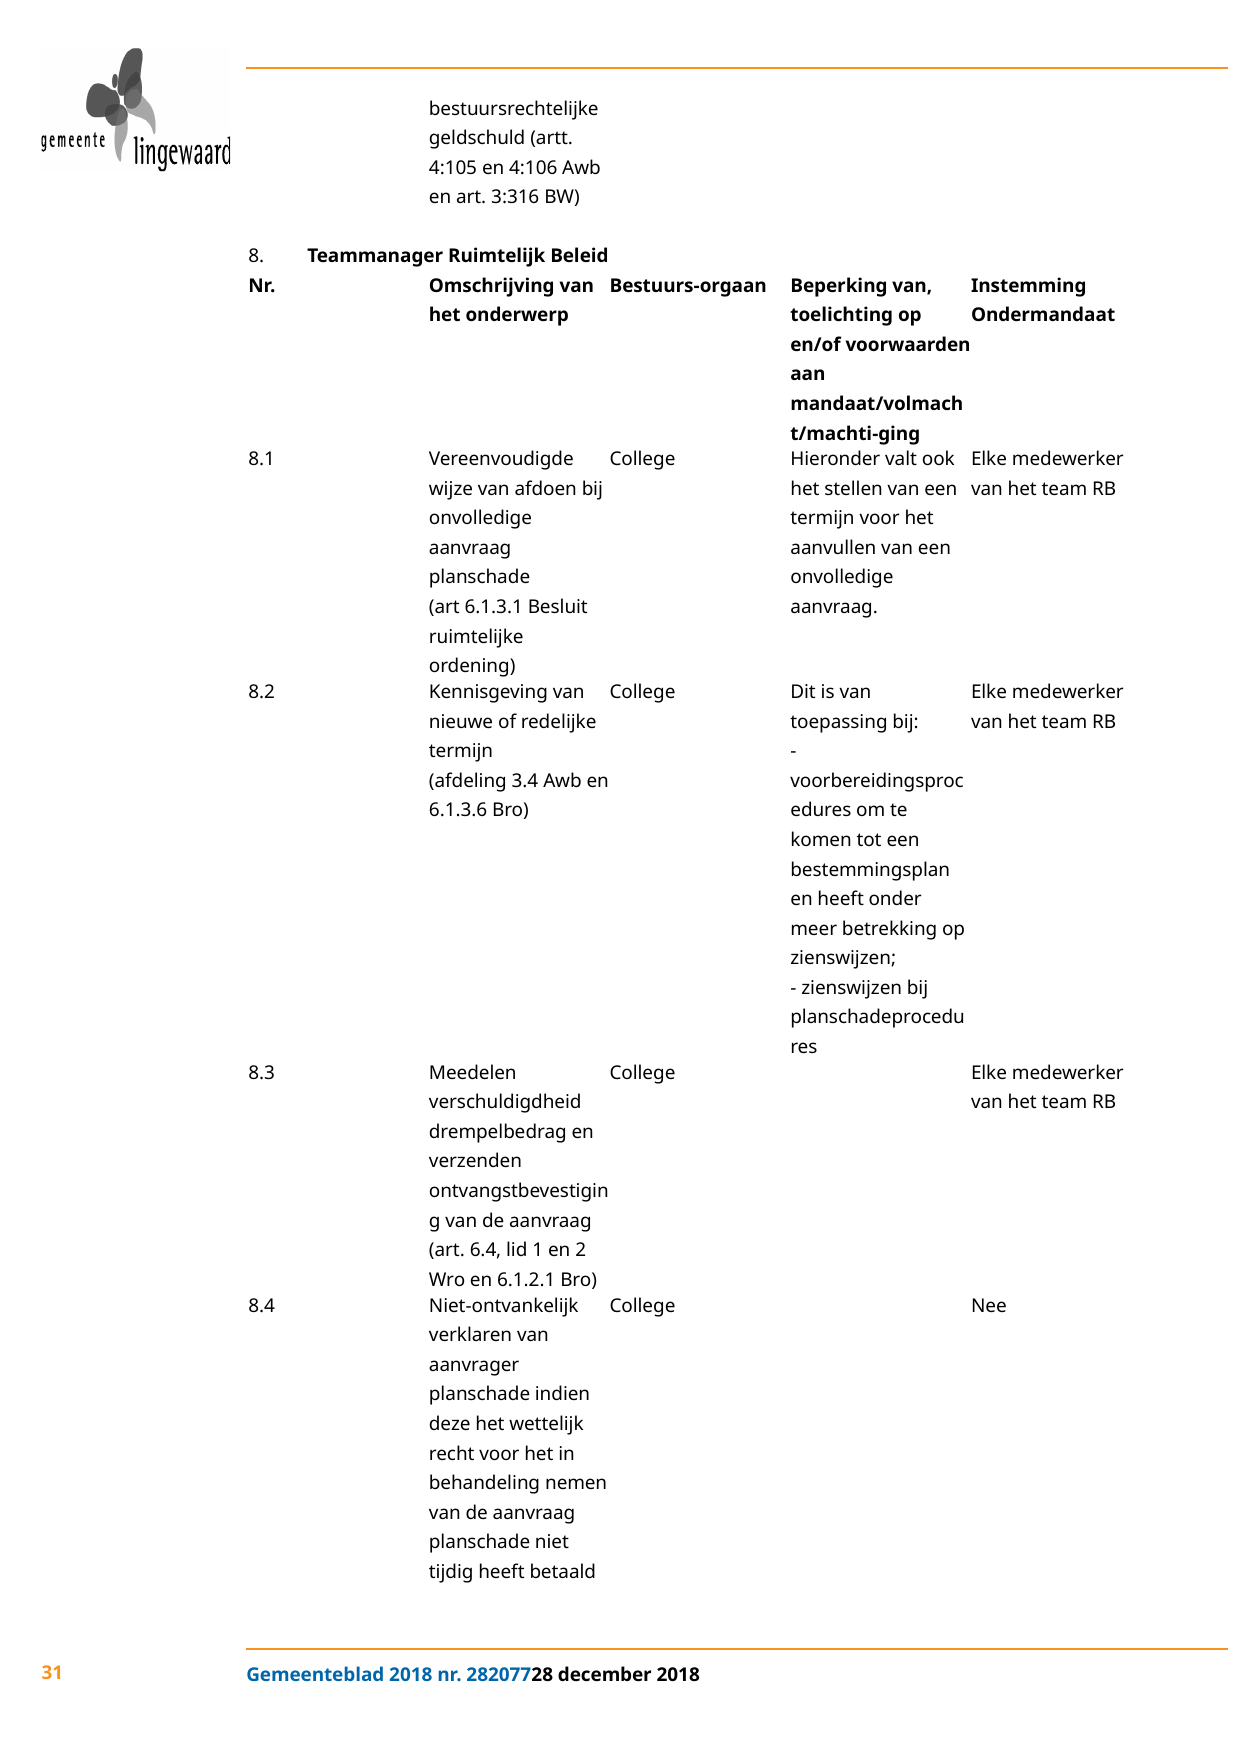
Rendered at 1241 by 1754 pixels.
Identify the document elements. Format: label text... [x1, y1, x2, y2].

table_cell 8.1 [248, 445, 429, 678]
table_cell College [609, 678, 790, 1059]
table_header Nr. [248, 272, 429, 445]
table_cell Nee [971, 1292, 1152, 1584]
table_cell Niet-ontvankelijk verklaren van aanvrager planschade indien deze het wettelijk recht voor het in behandeling nemen van de aanvraag planschade niet tijdig heeft betaald [429, 1292, 609, 1584]
table_cell Elke medewerker van het team RB [971, 1059, 1152, 1292]
table_cell Hieronder valt ook het stellen van een termijn voor het aanvullen van een onvolledige aanvraag. [790, 445, 971, 678]
table_cell Kennisgeving van nieuwe of redelijke termijn (afdeling 3.4 Awb en 6.1.3.6 Bro) [429, 678, 609, 1059]
table_cell Dit is van toepassing bij: - voorbereidingsprocedures om te komen tot een bestemmingsplan en heeft onder meer betrekking op zienswijzen; - zienswijzen bij planschadeprocedures [790, 678, 971, 1059]
list Teammanager Ruimtelijk Beleid [248, 242, 1152, 268]
table_cell 8.2 [248, 678, 429, 1059]
table_cell College [609, 1059, 790, 1292]
table_header Bestuurs-orgaan [609, 272, 790, 445]
table_cell Elke medewerker van het team RB [971, 445, 1152, 678]
table_cell bestuursrechtelijke geldschuld (artt. 4:105 en 4:106 Awb en art. 3:316 BW) [429, 95, 609, 209]
table_cell Meedelen verschuldigdheid drempelbedrag en verzenden ontvangstbevestiging van de aanvraag (art. 6.4, lid 1 en 2 Wro en 6.1.2.1 Bro) [429, 1059, 609, 1292]
table_header Instemming Ondermandaat [971, 272, 1152, 445]
table_header Beperking van, toelichting op en/of voorwaarden aan mandaat/volmacht/machti-ging [790, 272, 971, 445]
table_cell Elke medewerker van het team RB [971, 678, 1152, 1059]
table_cell 8.3 [248, 1059, 429, 1292]
table_cell [248, 95, 429, 209]
table_cell [609, 95, 790, 209]
picture [41, 47, 231, 172]
table_cell [790, 1292, 971, 1584]
table_cell 8.4 [248, 1292, 429, 1584]
table_cell [790, 95, 971, 209]
table_cell College [609, 445, 790, 678]
table_cell College [609, 1292, 790, 1584]
table_cell Vereenvoudigde wijze van afdoen bij onvolledige aanvraag planschade (art 6.1.3.1 Besluit ruimtelijke ordening) [429, 445, 609, 678]
table_header Omschrijving van het onderwerp [429, 272, 609, 445]
table_cell [971, 95, 1152, 209]
table_cell [790, 1059, 971, 1292]
